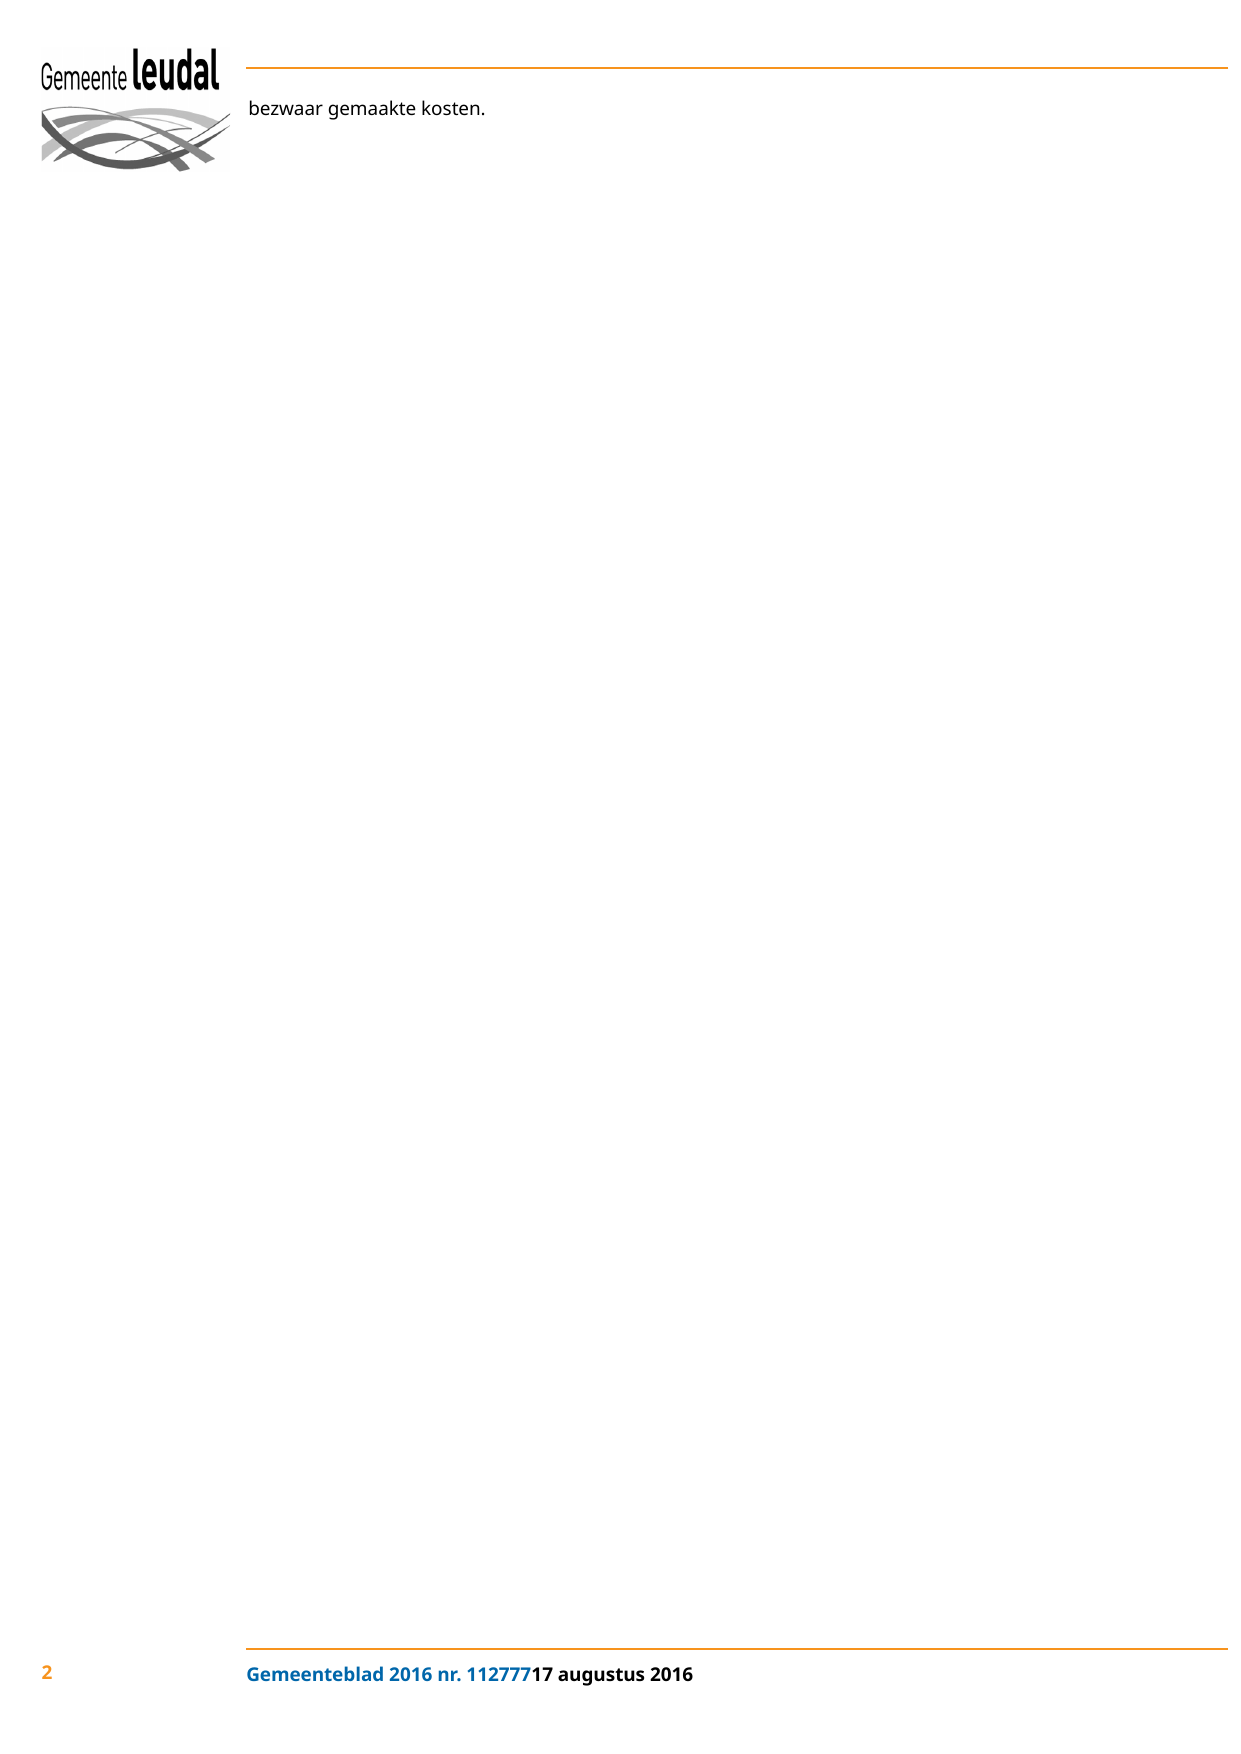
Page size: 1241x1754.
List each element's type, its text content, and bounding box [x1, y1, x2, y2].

text bezwaar gemaakte kosten. [248, 95, 1152, 121]
picture [41, 47, 231, 172]
